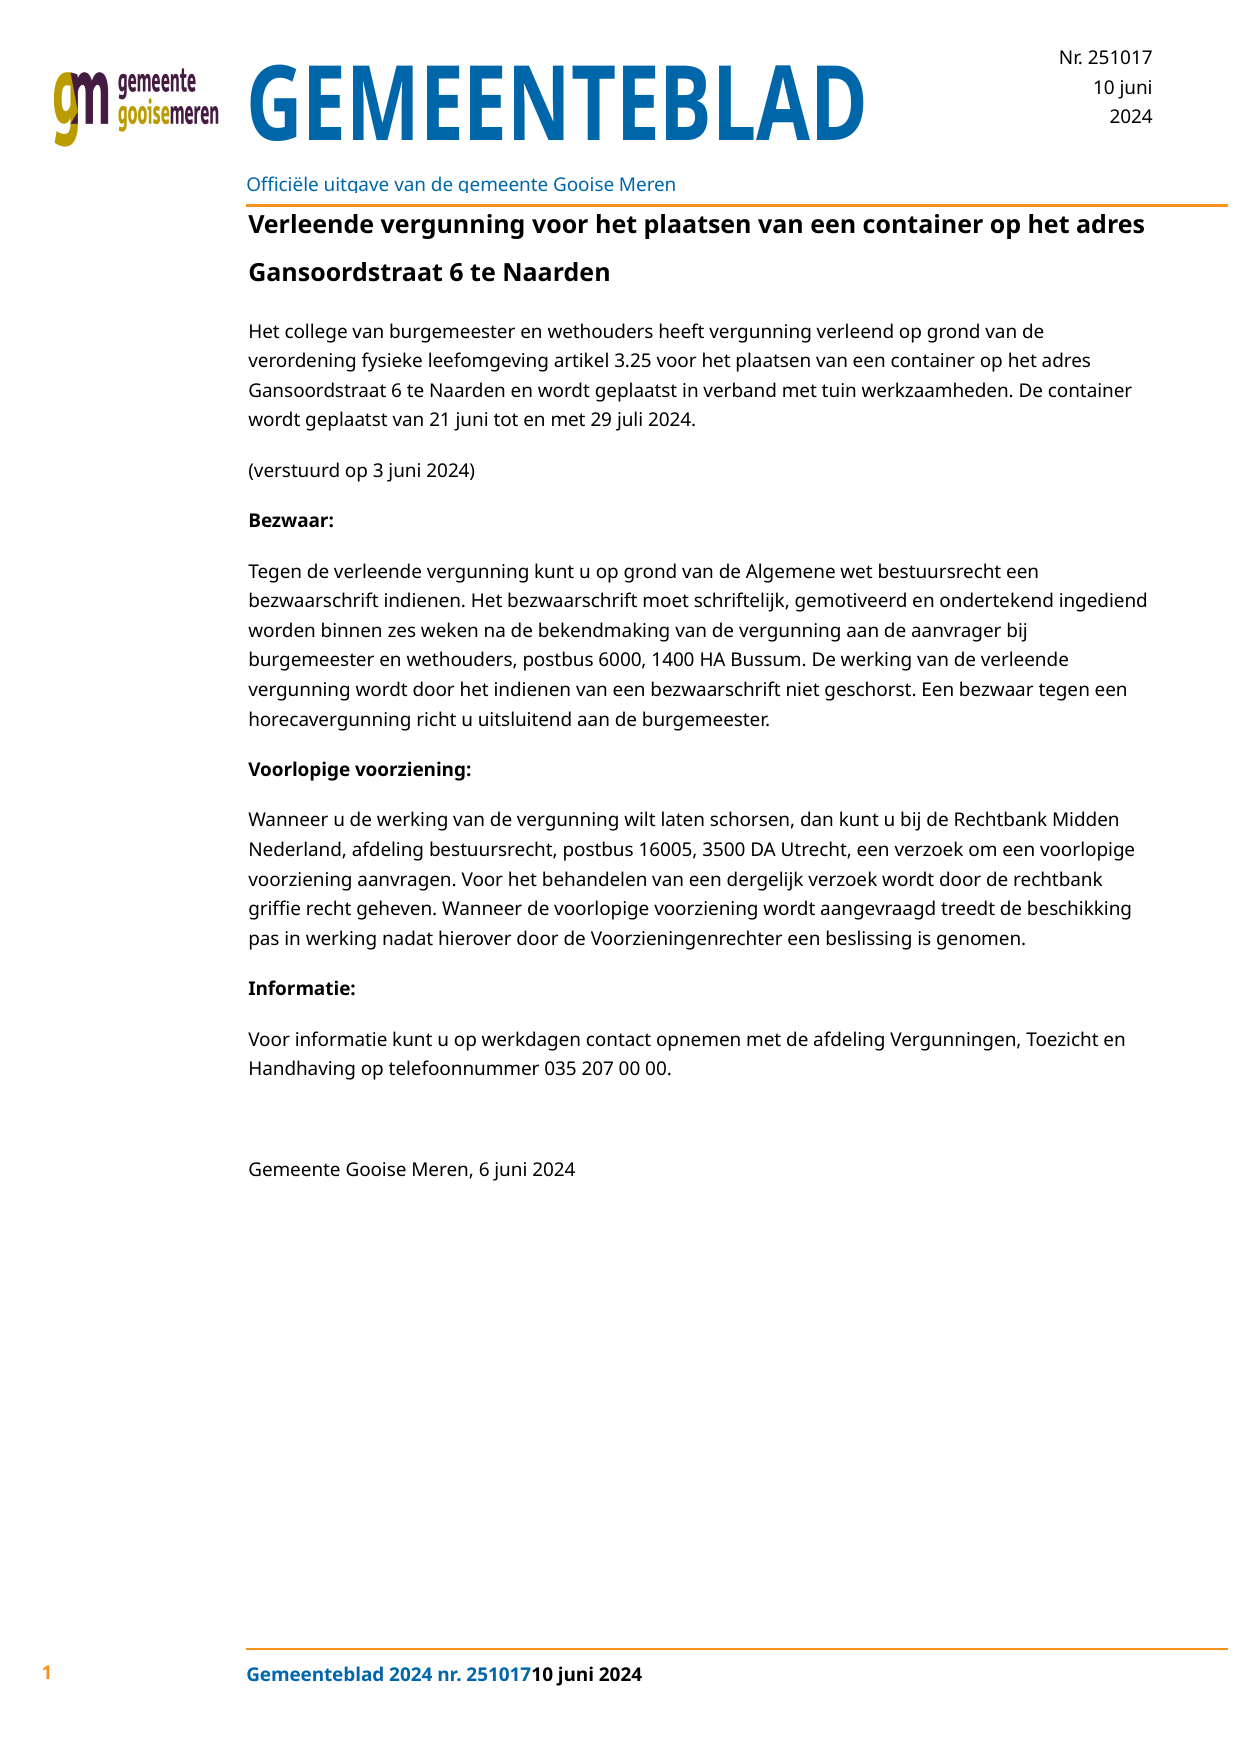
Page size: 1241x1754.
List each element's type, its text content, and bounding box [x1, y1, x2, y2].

text Verleende vergunning voor het plaatsen van een container op het adres Gansoordstraat 6 te Naarden [248, 207, 1152, 288]
text Gemeente Gooise Meren, 6 juni 2024 [248, 1156, 1152, 1182]
text Bezwaar: [248, 507, 1152, 533]
text Voor informatie kunt u op werkdagen contact opnemen met de afdeling Vergunningen, Toezicht en Handhaving op telefoonnummer 035 207 00 00. [248, 1026, 1152, 1081]
text Tegen de verleende vergunning kunt u op grond van de Algemene wet bestuursrecht een bezwaarschrift indienen. Het bezwaarschrift moet schriftelijk, gemotiveerd en ondertekend ingediend worden binnen zes weken na de bekendmaking van de vergunning aan de aanvrager bij burgemeester en wethouders, postbus 6000, 1400 HA Bussum. De werking van de verleende vergunning wordt door het indienen van een bezwaarschrift niet geschorst. Een bezwaar tegen een horecavergunning richt u uitsluitend aan de burgemeester. [248, 558, 1152, 732]
text Het college van burgemeester en wethouders heeft vergunning verleend op grond van de verordening fysieke leefomgeving artikel 3.25 voor het plaatsen van een container op het adres Gansoordstraat 6 te Naarden en wordt geplaatst in verband met tuin werkzaamheden. De container wordt geplaatst van 21 juni tot en met 29 juli 2024. [248, 318, 1152, 432]
text Informatie: [248, 975, 1152, 1001]
text Voorlopige voorziening: [248, 756, 1152, 782]
picture [41, 47, 231, 172]
text (verstuurd op 3 juni 2024) [248, 457, 1152, 483]
text Wanneer u de werking van de vergunning wilt laten schorsen, dan kunt u bij de Rechtbank Midden Nederland, afdeling bestuursrecht, postbus 16005, 3500 DA Utrecht, een verzoek om een voorlopige voorziening aanvragen. Voor het behandelen van een dergelijk verzoek wordt door de rechtbank griffie recht geheven. Wanneer de voorlopige voorziening wordt aangevraagd treedt de beschikking pas in werking nadat hierover door de Voorzieningenrechter een beslissing is genomen. [248, 807, 1152, 951]
